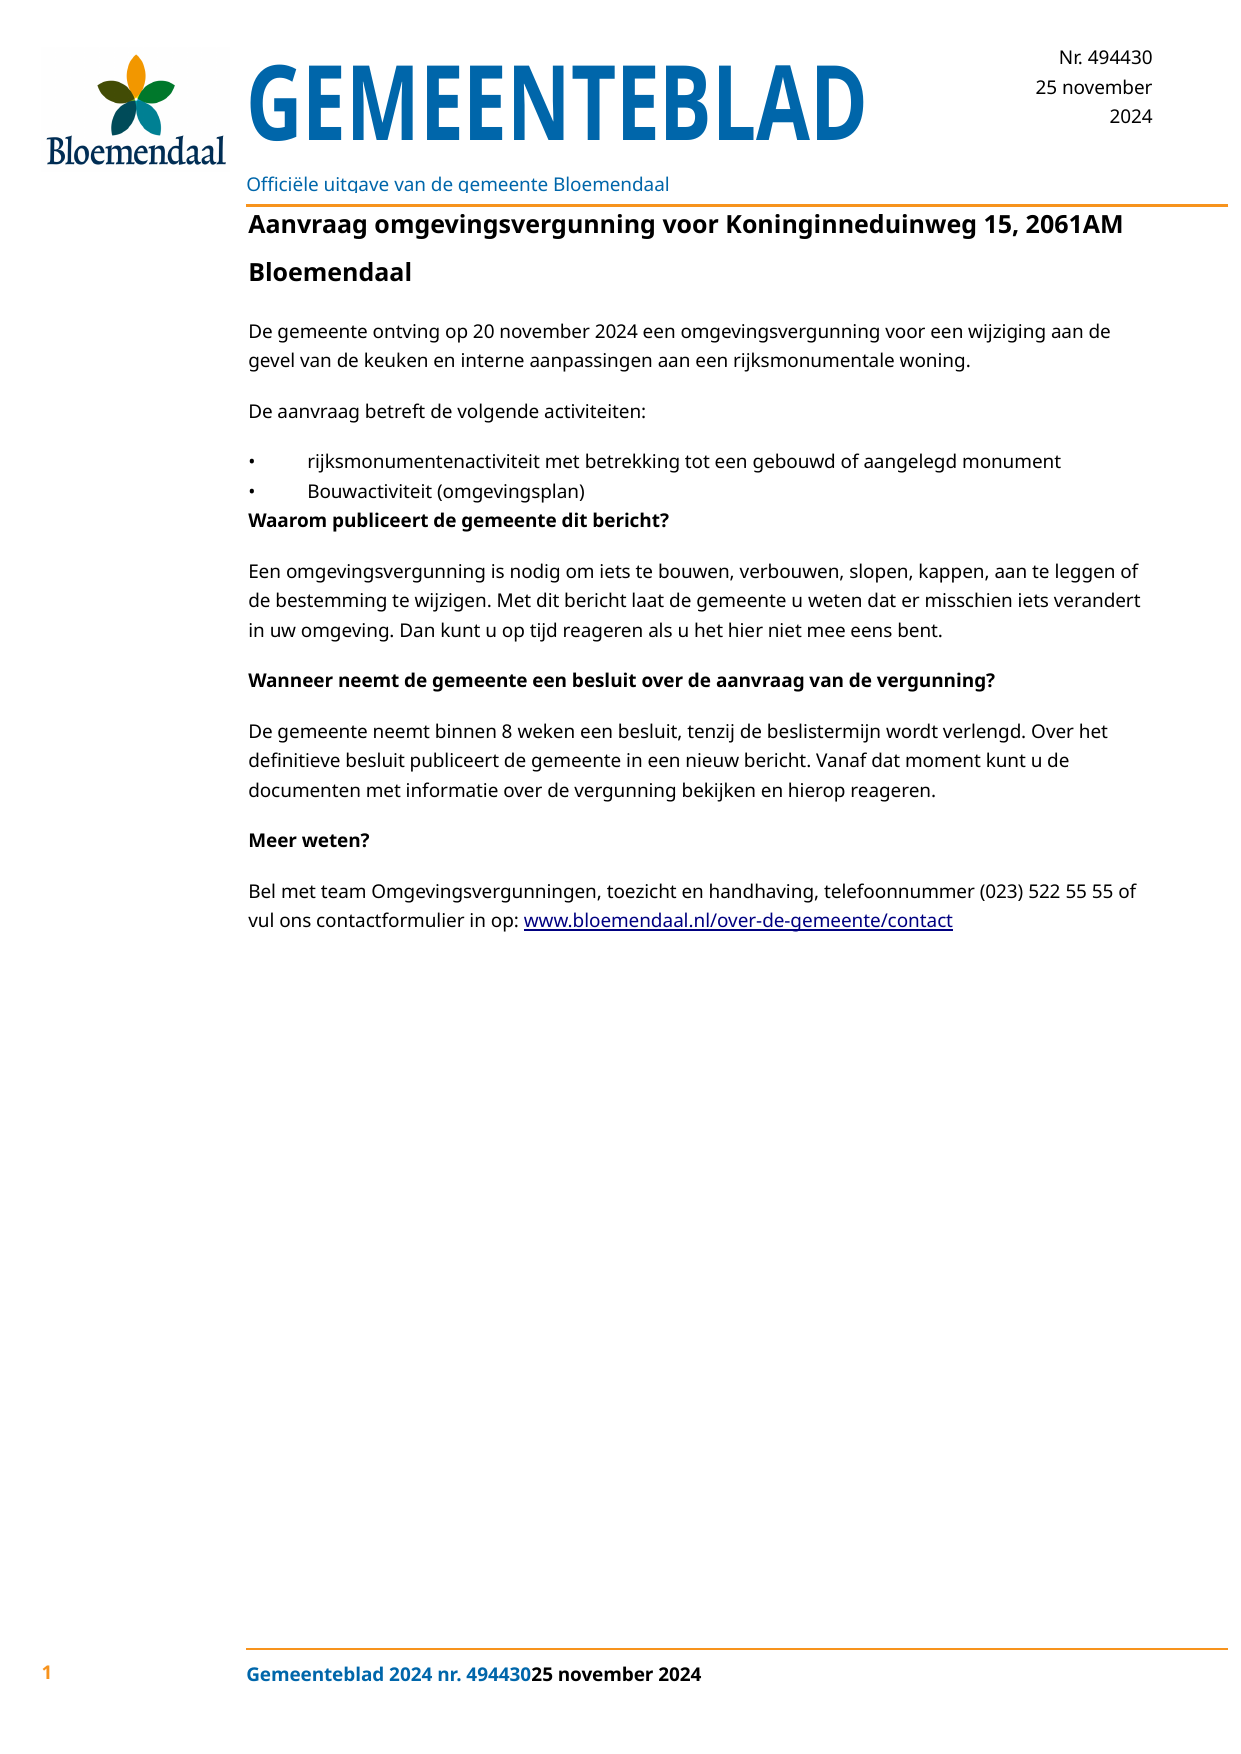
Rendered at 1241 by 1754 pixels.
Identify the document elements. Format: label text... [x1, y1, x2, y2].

text Wanneer neemt de gemeente een besluit over de aanvraag van de vergunning? [248, 667, 1152, 693]
text Meer weten? [248, 827, 1152, 853]
text Bel met team Omgevingsvergunningen, toezicht en handhaving, telefoonnummer (023) 522 55 55 of vul ons contactformulier in op: www.bloemendaal.nl/over-de-gemeente/contact [248, 878, 1152, 933]
text Aanvraag omgevingsvergunning voor Koninginneduinweg 15, 2061AM Bloemendaal [248, 207, 1152, 288]
text De aanvraag betreft de volgende activiteiten: [248, 398, 1152, 424]
list Bouwactiviteit (omgevingsplan) [248, 478, 1152, 504]
text De gemeente neemt binnen 8 weken een besluit, tenzij de beslistermijn wordt verlengd. Over het definitieve besluit publiceert de gemeente in een nieuw bericht. Vanaf dat moment kunt u de documenten met informatie over de vergunning bekijken en hierop reageren. [248, 718, 1152, 803]
list rijksmonumentenactiviteit met betrekking tot een gebouwd of aangelegd monument [248, 448, 1152, 474]
text De gemeente ontving op 20 november 2024 een omgevingsvergunning voor een wijziging aan de gevel van de keuken en interne aanpassingen aan een rijksmonumentale woning. [248, 318, 1152, 373]
text Waarom publiceert de gemeente dit bericht? [248, 507, 1152, 533]
picture [41, 47, 231, 172]
text Een omgevingsvergunning is nodig om iets te bouwen, verbouwen, slopen, kappen, aan te leggen of de bestemming te wijzigen. Met dit bericht laat de gemeente u weten dat er misschien iets verandert in uw omgeving. Dan kunt u op tijd reageren als u het hier niet mee eens bent. [248, 558, 1152, 643]
